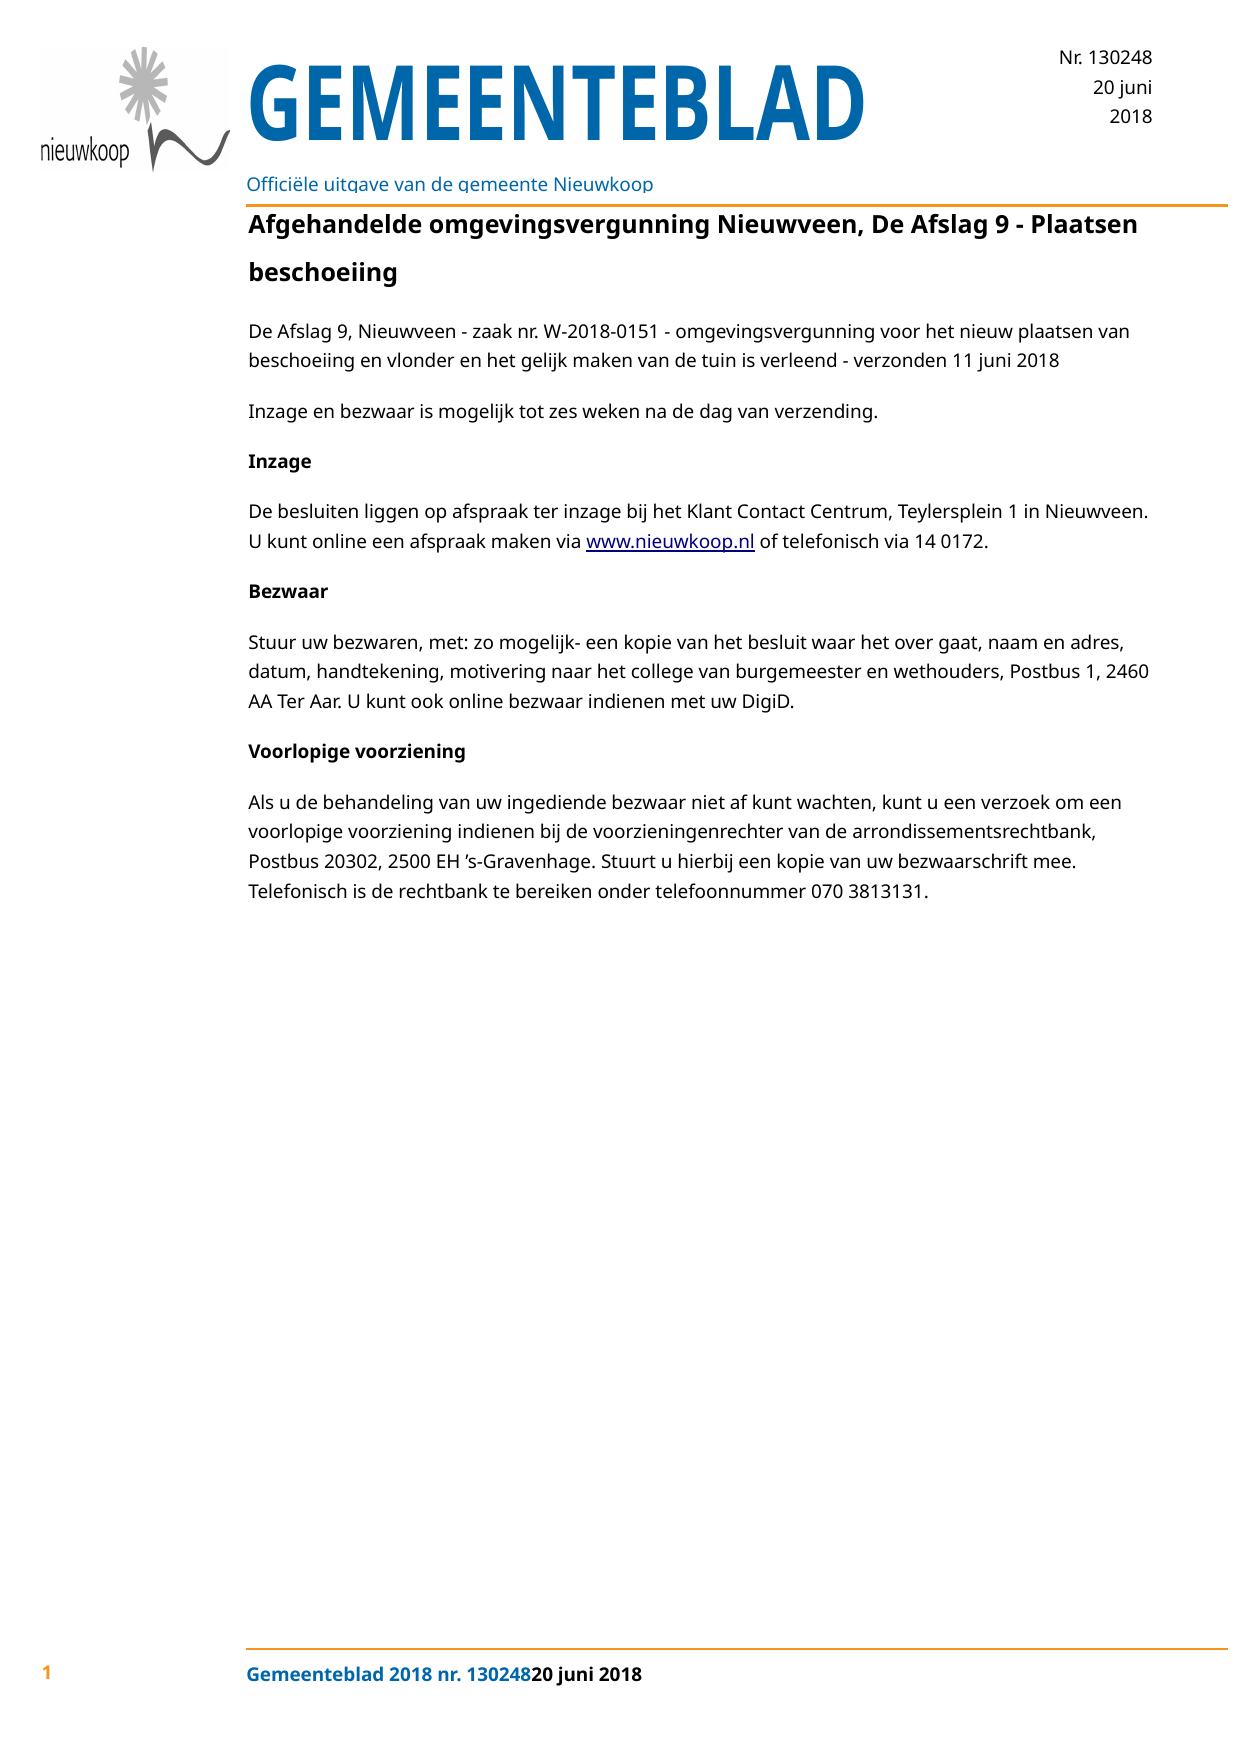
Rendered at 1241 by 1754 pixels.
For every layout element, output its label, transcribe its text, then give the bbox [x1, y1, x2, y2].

text De besluiten liggen op afspraak ter inzage bij het Klant Contact Centrum, Teylersplein 1 in Nieuwveen. U kunt online een afspraak maken via www.nieuwkoop.nl of telefonisch via 14 0172. [248, 499, 1152, 554]
text Afgehandelde omgevingsvergunning Nieuwveen, De Afslag 9 - Plaatsen beschoeiing [248, 207, 1152, 288]
text Voorlopige voorziening [248, 739, 1152, 764]
text De Afslag 9, Nieuwveen - zaak nr. W-2018-0151 - omgevingsvergunning voor het nieuw plaatsen van beschoeiing en vlonder en het gelijk maken van de tuin is verleend - verzonden 11 juni 2018 [248, 318, 1152, 373]
text Bezwaar [248, 579, 1152, 604]
text Inzage en bezwaar is mogelijk tot zes weken na de dag van verzending. [248, 398, 1152, 424]
picture [41, 47, 231, 172]
text Inzage [248, 448, 1152, 474]
text Stuur uw bezwaren, met: zo mogelijk- een kopie van het besluit waar het over gaat, naam en adres, datum, handtekening, motivering naar het college van burgemeester en wethouders, Postbus 1, 2460 AA Ter Aar. U kunt ook online bezwaar indienen met uw DigiD. [248, 629, 1152, 714]
text Als u de behandeling van uw ingediende bezwaar niet af kunt wachten, kunt u een verzoek om een voorlopige voorziening indienen bij de voorzieningenrechter van de arrondissementsrechtbank, Postbus 20302, 2500 EH ’s-Gravenhage. Stuurt u hierbij een kopie van uw bezwaarschrift mee. Telefonisch is de rechtbank te bereiken onder telefoonnummer 070 3813131. [248, 789, 1152, 904]
